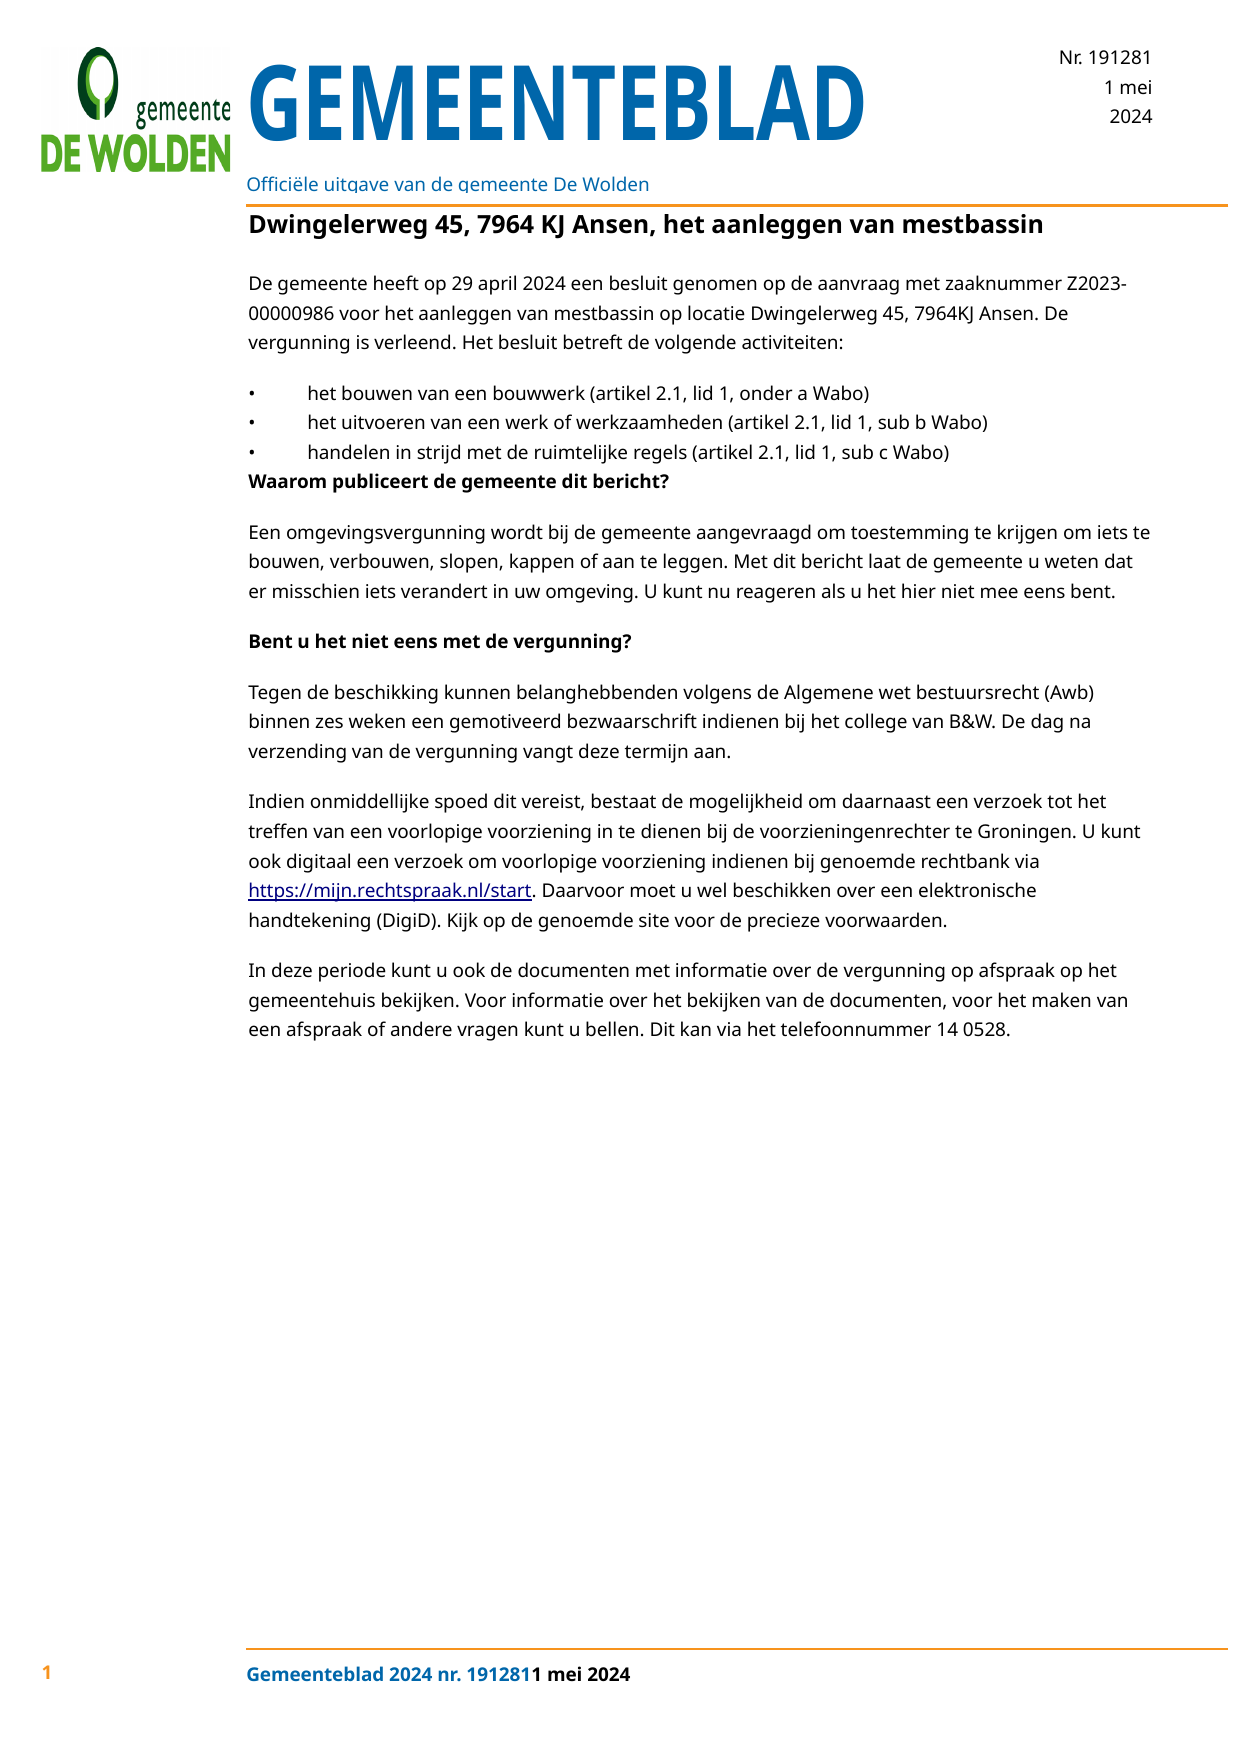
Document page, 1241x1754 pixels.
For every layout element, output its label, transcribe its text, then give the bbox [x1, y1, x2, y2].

text Tegen de beschikking kunnen belanghebbenden volgens de Algemene wet bestuursrecht (Awb) binnen zes weken een gemotiveerd bezwaarschrift indienen bij het college van B&W. De dag na verzending van de vergunning vangt deze termijn aan. [248, 679, 1152, 764]
text De gemeente heeft op 29 april 2024 een besluit genomen op de aanvraag met zaaknummer Z2023-00000986 voor het aanleggen van mestbassin op locatie Dwingelerweg 45, 7964KJ Ansen. De vergunning is verleend. Het besluit betreft de volgende activiteiten: [248, 270, 1152, 355]
list handelen in strijd met de ruimtelijke regels (artikel 2.1, lid 1, sub c Wabo) [248, 439, 1152, 465]
text Een omgevingsvergunning wordt bij de gemeente aangevraagd om toestemming te krijgen om iets te bouwen, verbouwen, slopen, kappen of aan te leggen. Met dit bericht laat de gemeente u weten dat er misschien iets verandert in uw omgeving. U kunt nu reageren als u het hier niet mee eens bent. [248, 519, 1152, 604]
text Waarom publiceert de gemeente dit bericht? [248, 469, 1152, 494]
text Dwingelerweg 45, 7964 KJ Ansen, het aanleggen van mestbassin [248, 207, 1152, 241]
text In deze periode kunt u ook de documenten met informatie over de vergunning op afspraak op het gemeentehuis bekijken. Voor informatie over het bekijken van de documenten, voor het maken van een afspraak of andere vragen kunt u bellen. Dit kan via het telefoonnummer 14 0528. [248, 957, 1152, 1042]
text Indien onmiddellijke spoed dit vereist, bestaat de mogelijkheid om daarnaast een verzoek tot het treffen van een voorlopige voorziening in te dienen bij de voorzieningenrechter te Groningen. U kunt ook digitaal een verzoek om voorlopige voorziening indienen bij genoemde rechtbank via https://mijn.rechtspraak.nl/start. Daarvoor moet u wel beschikken over een elektronische handtekening (DigiD). Kijk op de genoemde site voor de precieze voorwaarden. [248, 789, 1152, 933]
text Bent u het niet eens met de vergunning? [248, 629, 1152, 654]
list het bouwen van een bouwwerk (artikel 2.1, lid 1, onder a Wabo) [248, 380, 1152, 406]
list het uitvoeren van een werk of werkzaamheden (artikel 2.1, lid 1, sub b Wabo) [248, 409, 1152, 435]
picture [41, 47, 231, 172]
